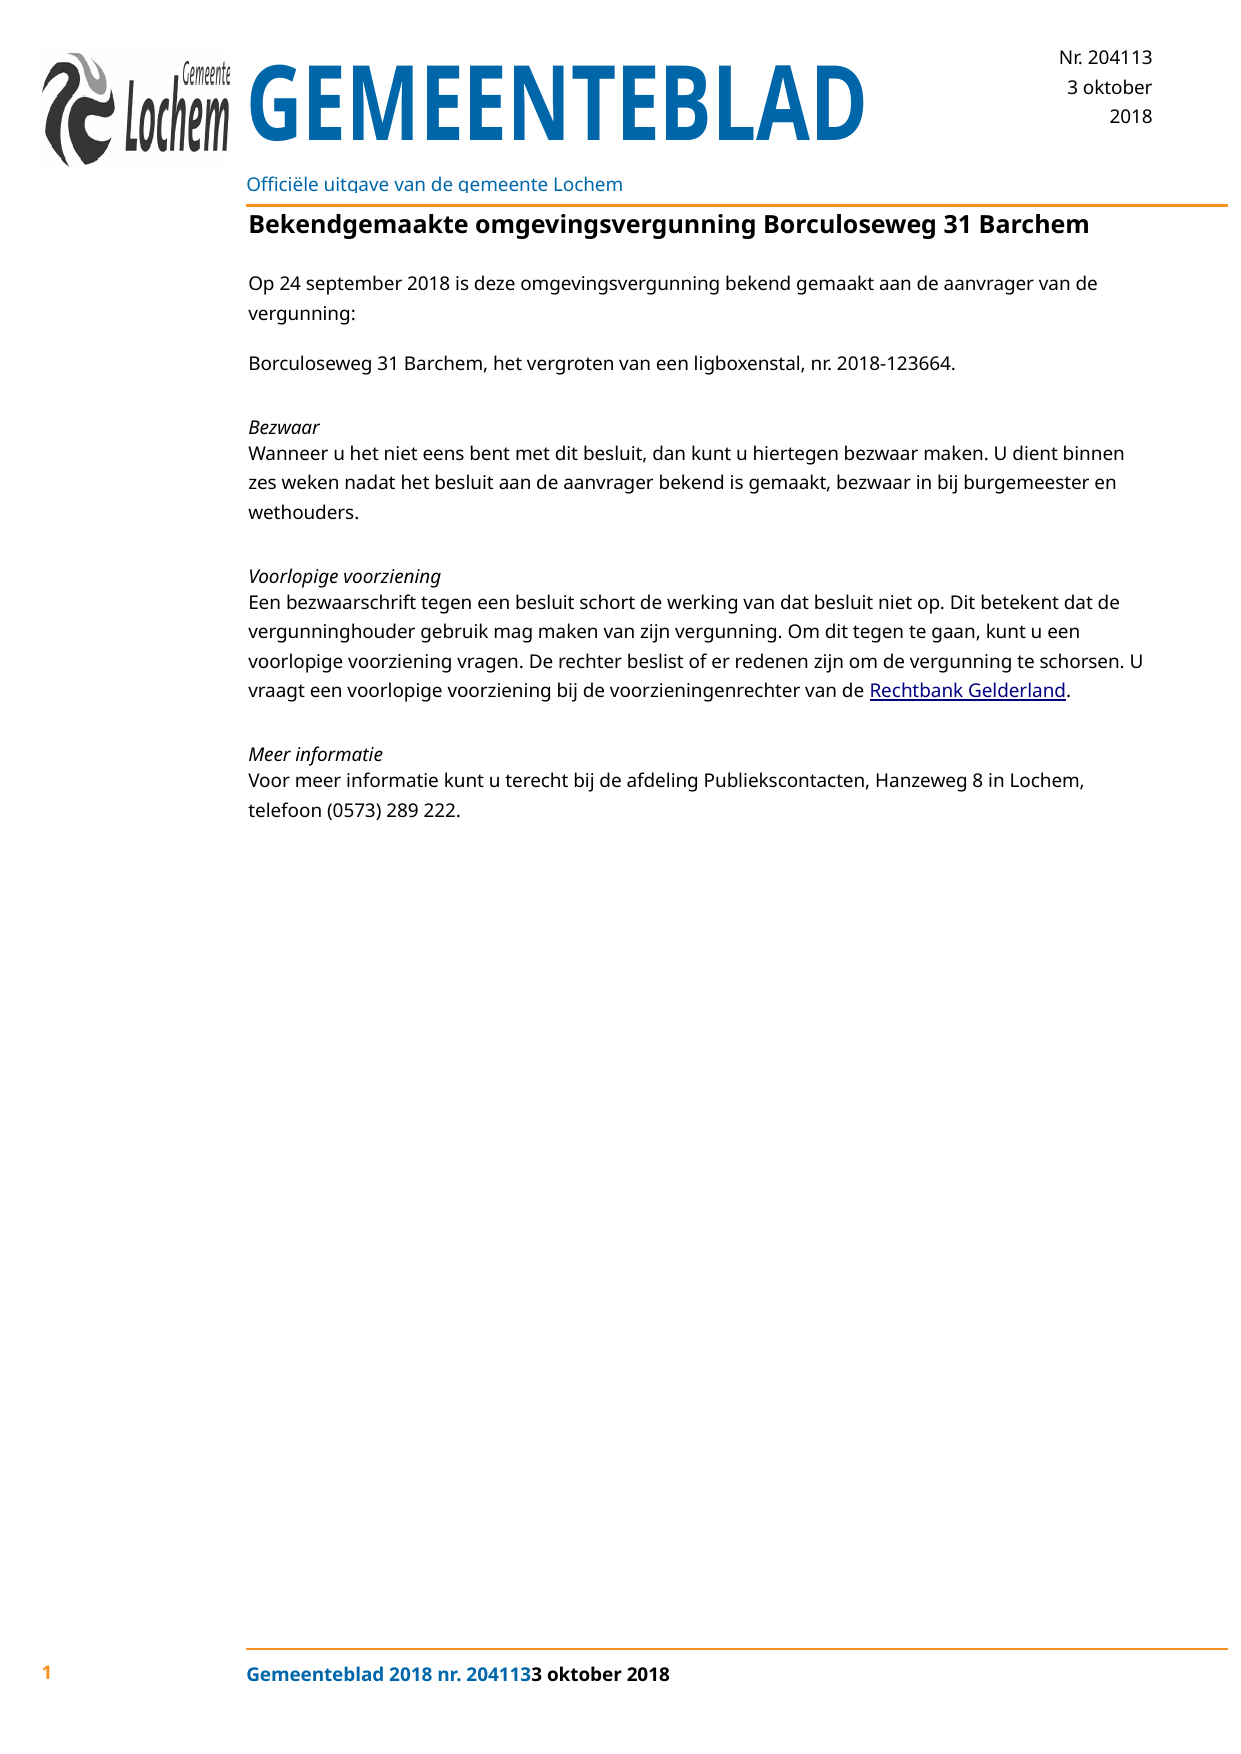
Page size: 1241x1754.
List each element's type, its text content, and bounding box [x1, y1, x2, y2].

text Op 24 september 2018 is deze omgevingsvergunning bekend gemaakt aan de aanvrager van de vergunning: [248, 270, 1152, 326]
text Borculoseweg 31 Barchem, het vergroten van een ligboxenstal, nr. 2018-123664. [248, 350, 1152, 376]
text Voorlopige voorziening [248, 563, 1152, 589]
text Bezwaar [248, 414, 1152, 440]
text Meer informatie [248, 742, 1152, 767]
text Wanneer u het niet eens bent met dit besluit, dan kunt u hiertegen bezwaar maken. U dient binnen zes weken nadat het besluit aan de aanvrager bekend is gemaakt, bezwaar in bij burgemeester en wethouders. [248, 440, 1152, 525]
picture [41, 47, 231, 172]
text Een bezwaarschrift tegen een besluit schort de werking van dat besluit niet op. Dit betekent dat de vergunninghouder gebruik mag maken van zijn vergunning. Om dit tegen te gaan, kunt u een voorlopige voorziening vragen. De rechter beslist of er redenen zijn om de vergunning te schorsen. U vraagt een voorlopige voorziening bij de voorzieningenrechter van de Rechtbank Gelderland. [248, 589, 1152, 703]
text Bekendgemaakte omgevingsvergunning Borculoseweg 31 Barchem [248, 207, 1152, 241]
text Voor meer informatie kunt u terecht bij de afdeling Publiekscontacten, Hanzeweg 8 in Lochem, telefoon (0573) 289 222. [248, 767, 1152, 823]
